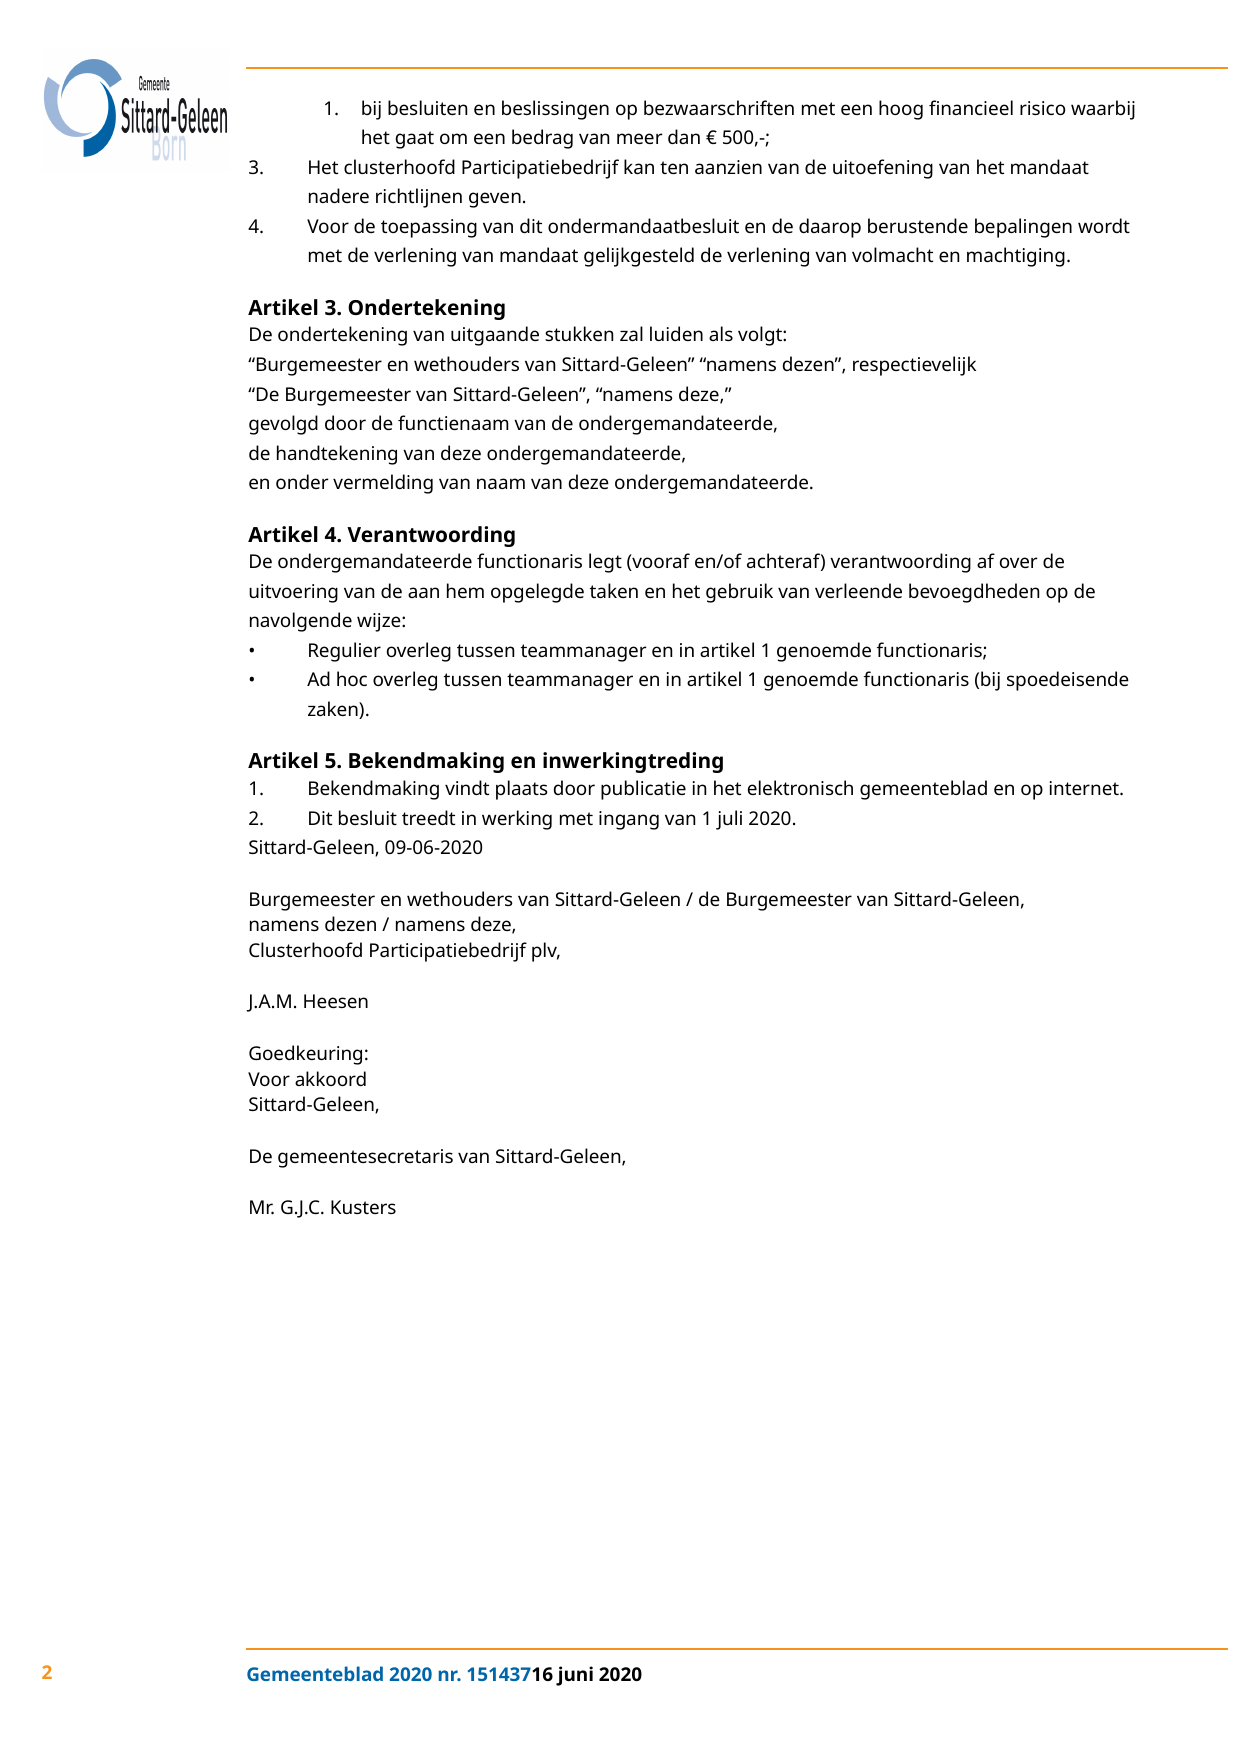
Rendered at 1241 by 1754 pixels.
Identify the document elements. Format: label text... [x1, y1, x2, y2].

text de handtekening van deze ondergemandateerde, [248, 440, 1152, 466]
list Bekendmaking vindt plaats door publicatie in het elektronisch gemeenteblad en op internet. [248, 775, 1152, 801]
text Burgemeester en wethouders van Sittard-Geleen / de Burgemeester van Sittard-Geleen, [248, 886, 1152, 911]
text J.A.M. Heesen [248, 989, 1152, 1014]
text De ondergemandateerde functionaris legt (vooraf en/of achteraf) verantwoording af over de uitvoering van de aan hem opgelegde taken en het gebruik van verleende bevoegdheden op de navolgende wijze: [248, 548, 1152, 633]
text Artikel 5. Bekendmaking en inwerkingtreding [248, 747, 1152, 775]
text en onder vermelding van naam van deze ondergemandateerde. [248, 469, 1152, 495]
text gevolgd door de functienaam van de ondergemandateerde, [248, 410, 1152, 436]
list Ad hoc overleg tussen teammanager en in artikel 1 genoemde functionaris (bij spoedeisende zaken). [248, 667, 1152, 722]
text Artikel 3. Ondertekening [248, 293, 1152, 322]
list bij besluiten en beslissingen op bezwaarschriften met een hoog financieel risico waarbij het gaat om een bedrag van meer dan € 500,-; [323, 95, 1152, 150]
list Regulier overleg tussen teammanager en in artikel 1 genoemde functionaris; [248, 637, 1152, 663]
text Clusterhoofd Participatiebedrijf plv, [248, 937, 1152, 963]
list Voor de toepassing van dit ondermandaatbesluit en de daarop berustende bepalingen wordt met de verlening van mandaat gelijkgesteld de verlening van volmacht en machtiging. [248, 213, 1152, 268]
picture [41, 47, 231, 172]
text Sittard-Geleen, [248, 1092, 1152, 1117]
text Mr. G.J.C. Kusters [248, 1194, 1152, 1220]
list Het clusterhoofd Participatiebedrijf kan ten aanzien van de uitoefening van het mandaat nadere richtlijnen geven. [248, 154, 1152, 209]
list Dit besluit treedt in werking met ingang van 1 juli 2020. [248, 805, 1152, 830]
text “De Burgemeester van Sittard-Geleen”, “namens deze,” [248, 381, 1152, 406]
text namens dezen / namens deze, [248, 911, 1152, 937]
text De ondertekening van uitgaande stukken zal luiden als volgt: [248, 322, 1152, 347]
text “Burgemeester en wethouders van Sittard-Geleen” “namens dezen”, respectievelijk [248, 351, 1152, 377]
text De gemeentesecretaris van Sittard-Geleen, [248, 1143, 1152, 1169]
text Sittard-Geleen, 09-06-2020 [248, 834, 1152, 860]
text Artikel 4. Verantwoording [248, 520, 1152, 548]
text Goedkeuring: [248, 1040, 1152, 1066]
text Voor akkoord [248, 1066, 1152, 1092]
